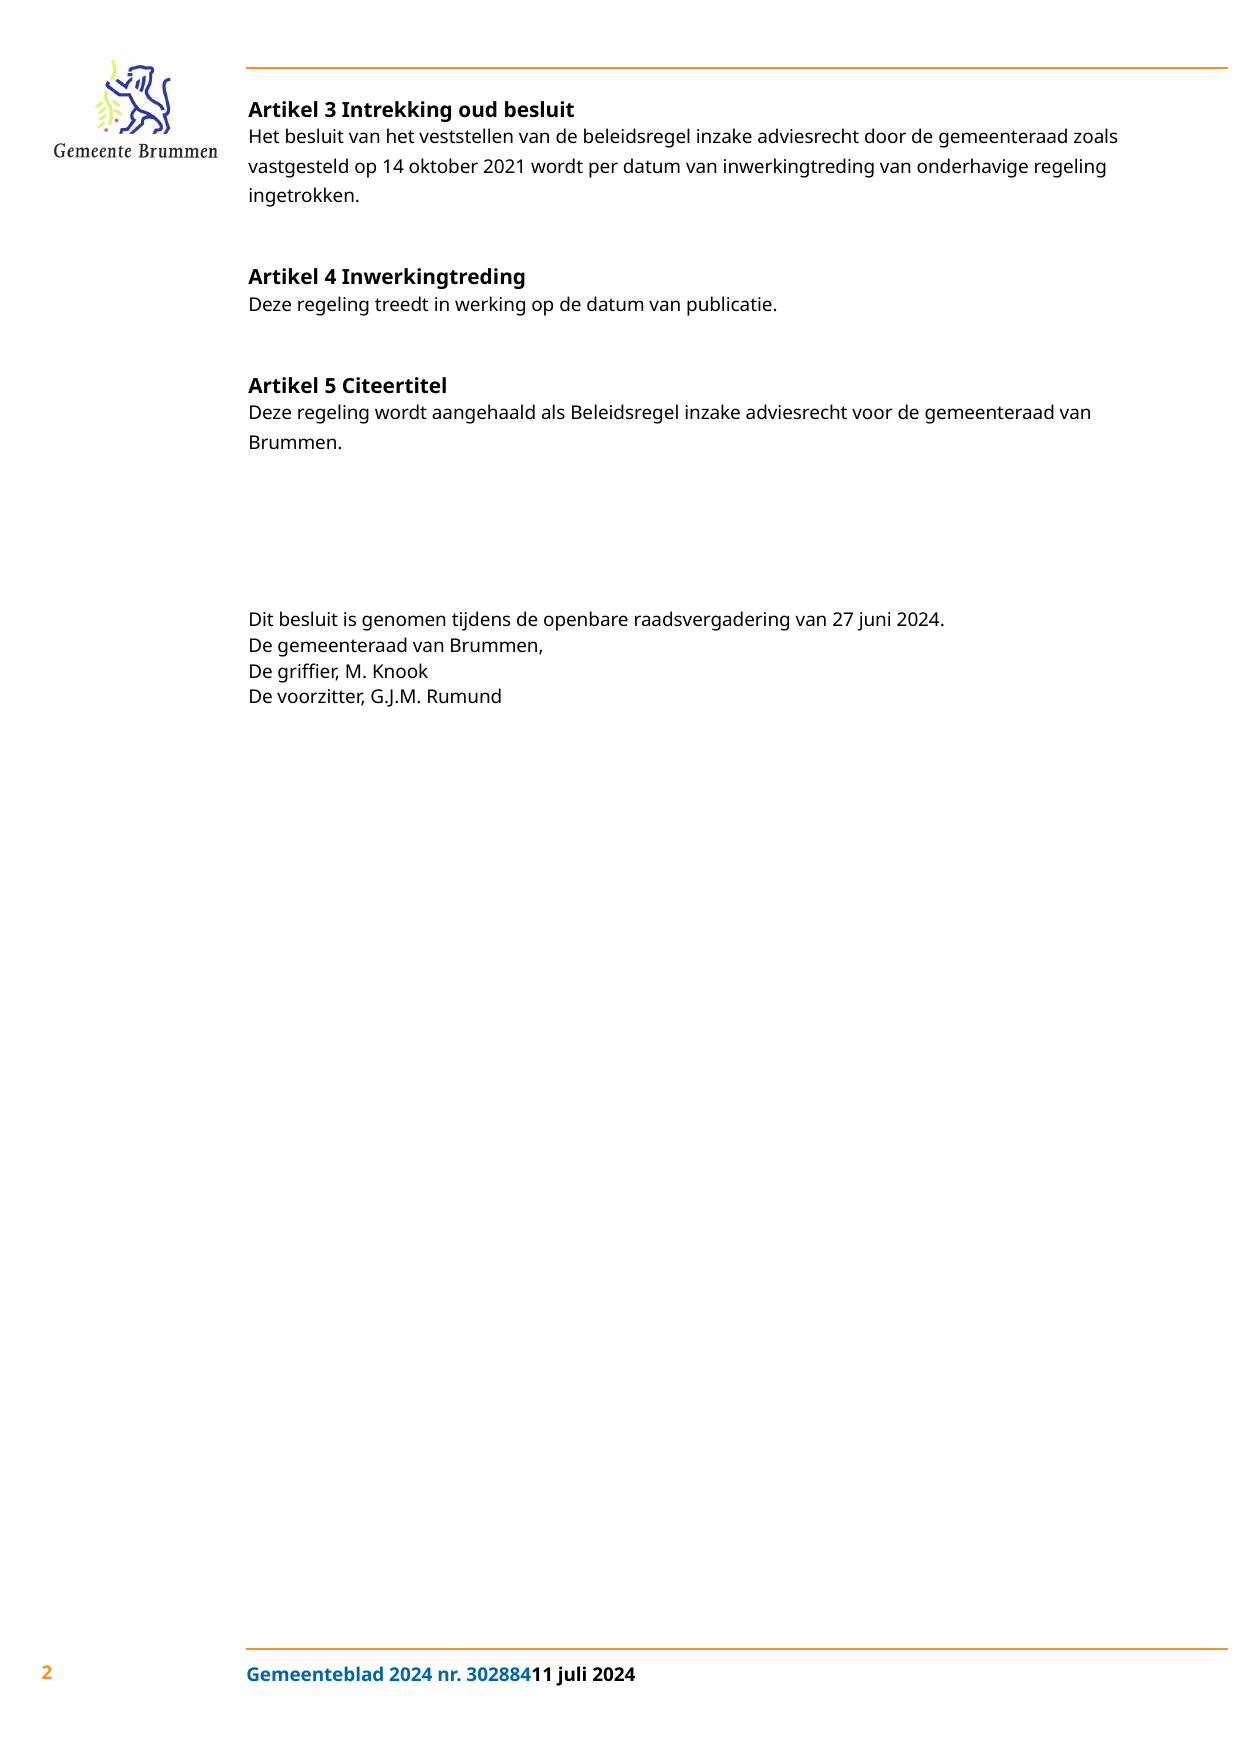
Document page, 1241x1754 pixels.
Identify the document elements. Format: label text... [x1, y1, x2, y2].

text De voorzitter, G.J.M. Rumund [248, 683, 1152, 709]
picture [41, 47, 231, 172]
text Deze regeling wordt aangehaald als Beleidsregel inzake adviesrecht voor de gemeenteraad van Brummen. [248, 399, 1152, 454]
text Het besluit van het veststellen van de beleidsregel inzake adviesrecht door de gemeenteraad zoals vastgesteld op 14 oktober 2021 wordt per datum van inwerkingtreding van onderhavige regeling ingetrokken. [248, 123, 1152, 208]
text Artikel 4 Inwerkingtreding [248, 262, 1152, 291]
text Artikel 3 Intrekking oud besluit [248, 95, 1152, 123]
text Deze regeling treedt in werking op de datum van publicatie. [248, 291, 1152, 317]
text De gemeenteraad van Brummen, [248, 632, 1152, 658]
text De griffier, M. Knook [248, 658, 1152, 683]
text Artikel 5 Citeertitel [248, 371, 1152, 399]
text Dit besluit is genomen tijdens de openbare raadsvergadering van 27 juni 2024. [248, 606, 1152, 632]
